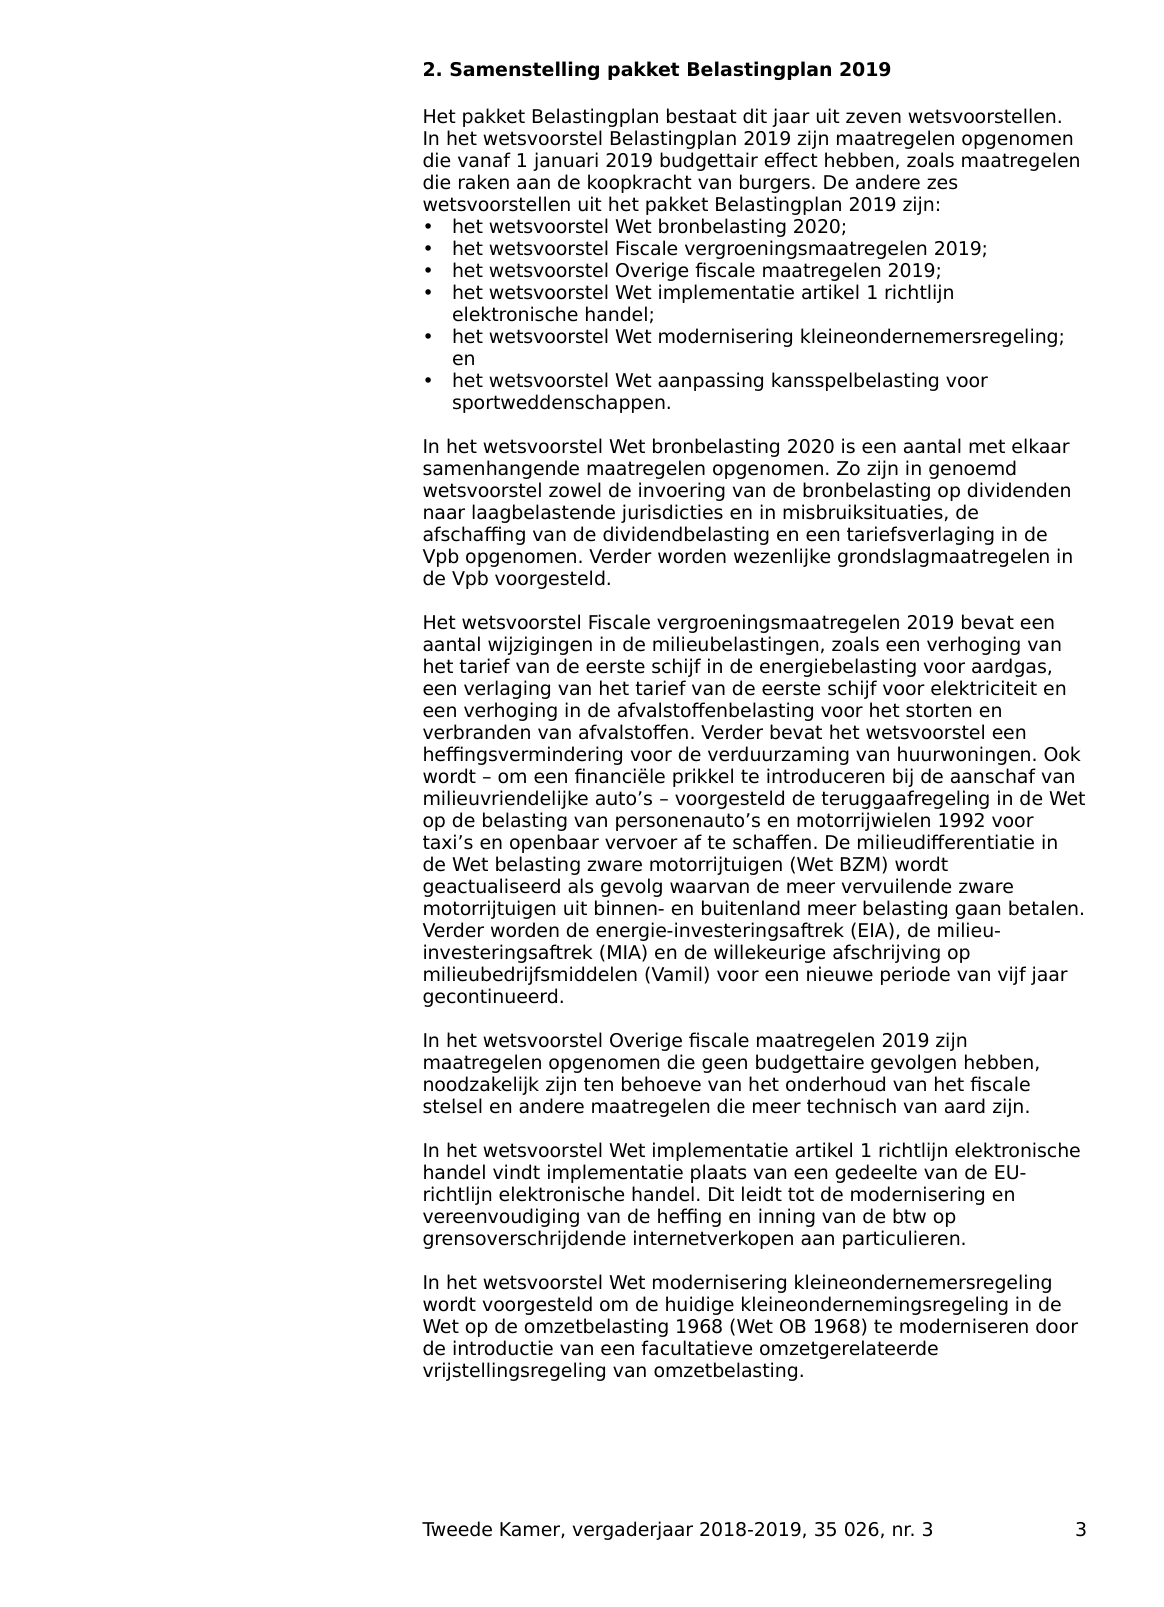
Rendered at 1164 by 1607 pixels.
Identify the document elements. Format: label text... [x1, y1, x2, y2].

text In het wetsvoorstel Wet implementatie artikel 1 richtlijn elektronische handel vindt implementatie plaats van een gedeelte van de EU-richtlijn elektronische handel. Dit leidt tot de modernisering en vereenvoudiging van de heffing en inning van de btw op grensoverschrijdende internetverkopen aan particulieren. [422, 1140, 1087, 1250]
text • het wetsvoorstel Wet modernisering kleineondernemersregeling; en [422, 326, 1087, 370]
text • het wetsvoorstel Wet implementatie artikel 1 richtlijn elektronische handel; [422, 282, 1087, 326]
text • het wetsvoorstel Fiscale vergroeningsmaatregelen 2019; [422, 238, 1087, 260]
text • het wetsvoorstel Overige fiscale maatregelen 2019; [422, 260, 1087, 282]
text • het wetsvoorstel Wet bronbelasting 2020; [422, 216, 1087, 238]
subtitle 2. Samenstelling pakket Belastingplan 2019 [422, 59, 1087, 81]
text • het wetsvoorstel Wet aanpassing kansspelbelasting voor sportweddenschappen. [422, 370, 1087, 414]
text Het pakket Belastingplan bestaat dit jaar uit zeven wetsvoorstellen. In het wetsvoorstel Belastingplan 2019 zijn maatregelen opgenomen die vanaf 1 januari 2019 budgettair effect hebben, zoals maatregelen die raken aan de koopkracht van burgers. De andere zes wetsvoorstellen uit het pakket Belastingplan 2019 zijn: [422, 106, 1087, 216]
text In het wetsvoorstel Wet bronbelasting 2020 is een aantal met elkaar samenhangende maatregelen opgenomen. Zo zijn in genoemd wetsvoorstel zowel de invoering van de bronbelasting op dividenden naar laagbelastende jurisdicties en in misbruiksituaties, de afschaffing van de dividendbelasting en een tariefsverlaging in de Vpb opgenomen. Verder worden wezenlijke grondslagmaatregelen in de Vpb voorgesteld. [422, 436, 1087, 590]
text Het wetsvoorstel Fiscale vergroeningsmaatregelen 2019 bevat een aantal wijzigingen in de milieubelastingen, zoals een verhoging van het tarief van de eerste schijf in de energiebelasting voor aardgas, een verlaging van het tarief van de eerste schijf voor elektriciteit en een verhoging in de afvalstoffenbelasting voor het storten en verbranden van afvalstoffen. Verder bevat het wetsvoorstel een heffingsvermindering voor de verduurzaming van huurwoningen. Ook wordt – om een financiële prikkel te introduceren bij de aanschaf van milieuvriendelijke auto’s – voorgesteld de teruggaafregeling in de Wet op de belasting van personenauto’s en motorrijwielen 1992 voor taxi’s en openbaar vervoer af te schaffen. De milieudifferentiatie in de Wet belasting zware motorrijtuigen (Wet BZM) wordt geactualiseerd als gevolg waarvan de meer vervuilende zware motorrijtuigen uit binnen- en buitenland meer belasting gaan betalen. Verder worden de energie-investeringsaftrek (EIA), de milieu-investeringsaftrek (MIA) en de willekeurige afschrijving op milieubedrijfsmiddelen (Vamil) voor een nieuwe periode van vijf jaar gecontinueerd. [422, 612, 1087, 1008]
text In het wetsvoorstel Wet modernisering kleineondernemersregeling wordt voorgesteld om de huidige kleineondernemingsregeling in de Wet op de omzetbelasting 1968 (Wet OB 1968) te moderniseren door de introductie van een facultatieve omzetgerelateerde vrijstellingsregeling van omzetbelasting. [422, 1272, 1087, 1382]
text In het wetsvoorstel Overige fiscale maatregelen 2019 zijn maatregelen opgenomen die geen budgettaire gevolgen hebben, noodzakelijk zijn ten behoeve van het onderhoud van het fiscale stelsel en andere maatregelen die meer technisch van aard zijn. [422, 1030, 1087, 1118]
